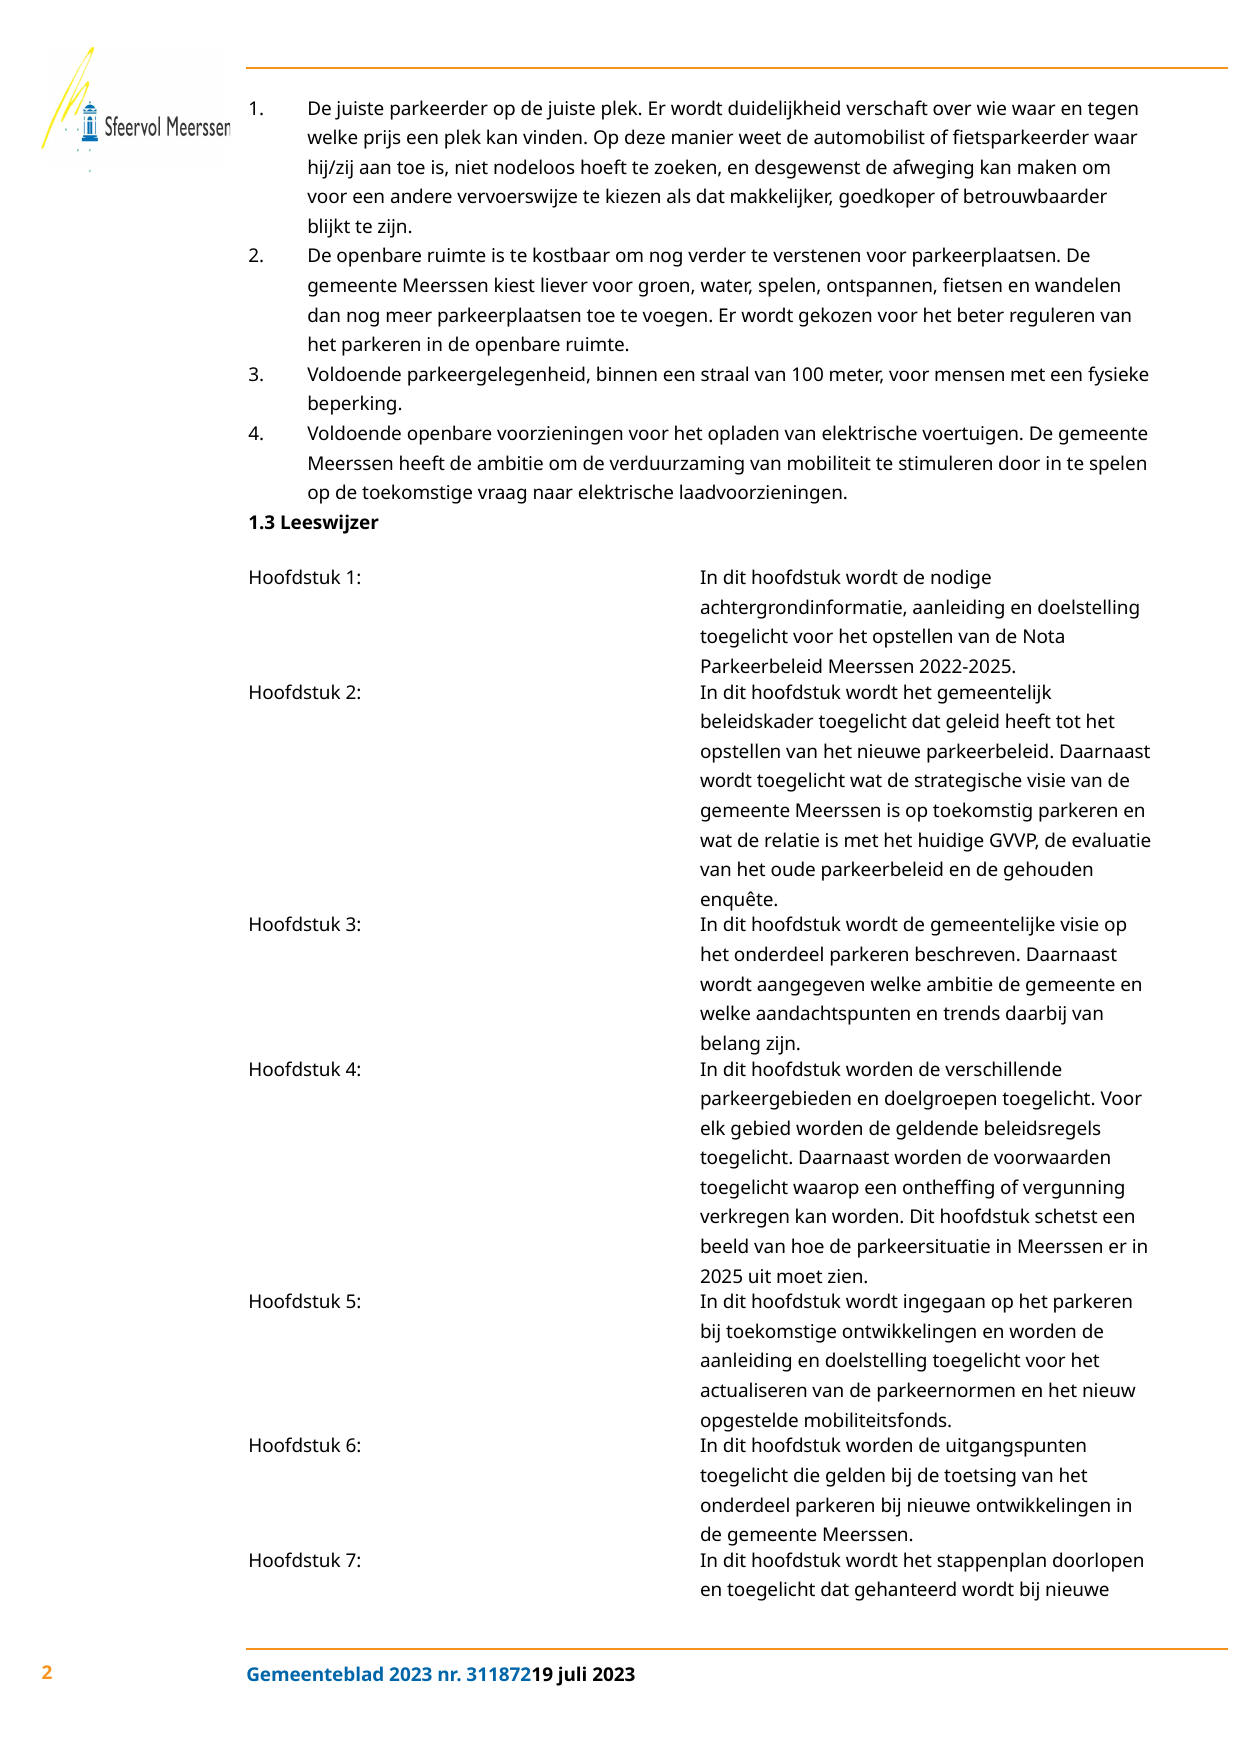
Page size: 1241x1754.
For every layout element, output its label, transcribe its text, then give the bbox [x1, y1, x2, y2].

table_cell In dit hoofdstuk wordt het gemeentelijk beleidskader toegelicht dat geleid heeft tot het opstellen van het nieuwe parkeerbeleid. Daarnaast wordt toegelicht wat de strategische visie van de gemeente Meerssen is op toekomstig parkeren en wat de relatie is met het huidige GVVP, de evaluatie van het oude parkeerbeleid en de gehouden enquête. [700, 679, 1152, 912]
list De juiste parkeerder op de juiste plek. Er wordt duidelijkheid verschaft over wie waar en tegen welke prijs een plek kan vinden. Op deze manier weet de automobilist of fietsparkeerder waar hij/zij aan toe is, niet nodeloos hoeft te zoeken, en desgewenst de afweging kan maken om voor een andere vervoerswijze te kiezen als dat makkelijker, goedkoper of betrouwbaarder blijkt te zijn. [248, 95, 1152, 239]
table_cell Hoofdstuk 7: [248, 1547, 700, 1602]
picture [41, 47, 231, 172]
table_cell Hoofdstuk 2: [248, 679, 700, 912]
table_header Hoofdstuk 1: [248, 564, 700, 679]
table_cell In dit hoofdstuk worden de verschillende parkeergebieden en doelgroepen toegelicht. Voor elk gebied worden de geldende beleidsregels toegelicht. Daarnaast worden de voorwaarden toegelicht waarop een ontheffing of vergunning verkregen kan worden. Dit hoofdstuk schetst een beeld van hoe de parkeersituatie in Meerssen er in 2025 uit moet zien. [700, 1056, 1152, 1288]
table_cell Hoofdstuk 5: [248, 1289, 700, 1433]
table_cell Hoofdstuk 3: [248, 912, 700, 1056]
list Voldoende parkeergelegenheid, binnen een straal van 100 meter, voor mensen met een fysieke beperking. [248, 361, 1152, 416]
list Voldoende openbare voorzieningen voor het opladen van elektrische voertuigen. De gemeente Meerssen heeft de ambitie om de verduurzaming van mobiliteit te stimuleren door in te spelen op de toekomstige vraag naar elektrische laadvoorzieningen. [248, 420, 1152, 505]
table_cell In dit hoofdstuk wordt ingegaan op het parkeren bij toekomstige ontwikkelingen en worden de aanleiding en doelstelling toegelicht voor het actualiseren van de parkeernormen en het nieuw opgestelde mobiliteitsfonds. [700, 1289, 1152, 1433]
table_cell Hoofdstuk 6: [248, 1433, 700, 1547]
text 1.3 Leeswijzer [248, 509, 1152, 535]
table_cell In dit hoofdstuk wordt het stappenplan doorlopen en toegelicht dat gehanteerd wordt bij nieuwe [700, 1547, 1152, 1602]
table_cell Hoofdstuk 4: [248, 1056, 700, 1288]
table_header In dit hoofdstuk wordt de nodige achtergrondinformatie, aanleiding en doelstelling toegelicht voor het opstellen van de Nota Parkeerbeleid Meerssen 2022-2025. [700, 564, 1152, 679]
table_cell In dit hoofdstuk worden de uitgangspunten toegelicht die gelden bij de toetsing van het onderdeel parkeren bij nieuwe ontwikkelingen in de gemeente Meerssen. [700, 1433, 1152, 1547]
table_cell In dit hoofdstuk wordt de gemeentelijke visie op het onderdeel parkeren beschreven. Daarnaast wordt aangegeven welke ambitie de gemeente en welke aandachtspunten en trends daarbij van belang zijn. [700, 912, 1152, 1056]
list De openbare ruimte is te kostbaar om nog verder te verstenen voor parkeerplaatsen. De gemeente Meerssen kiest liever voor groen, water, spelen, ontspannen, fietsen en wandelen dan nog meer parkeerplaatsen toe te voegen. Er wordt gekozen voor het beter reguleren van het parkeren in de openbare ruimte. [248, 243, 1152, 357]
